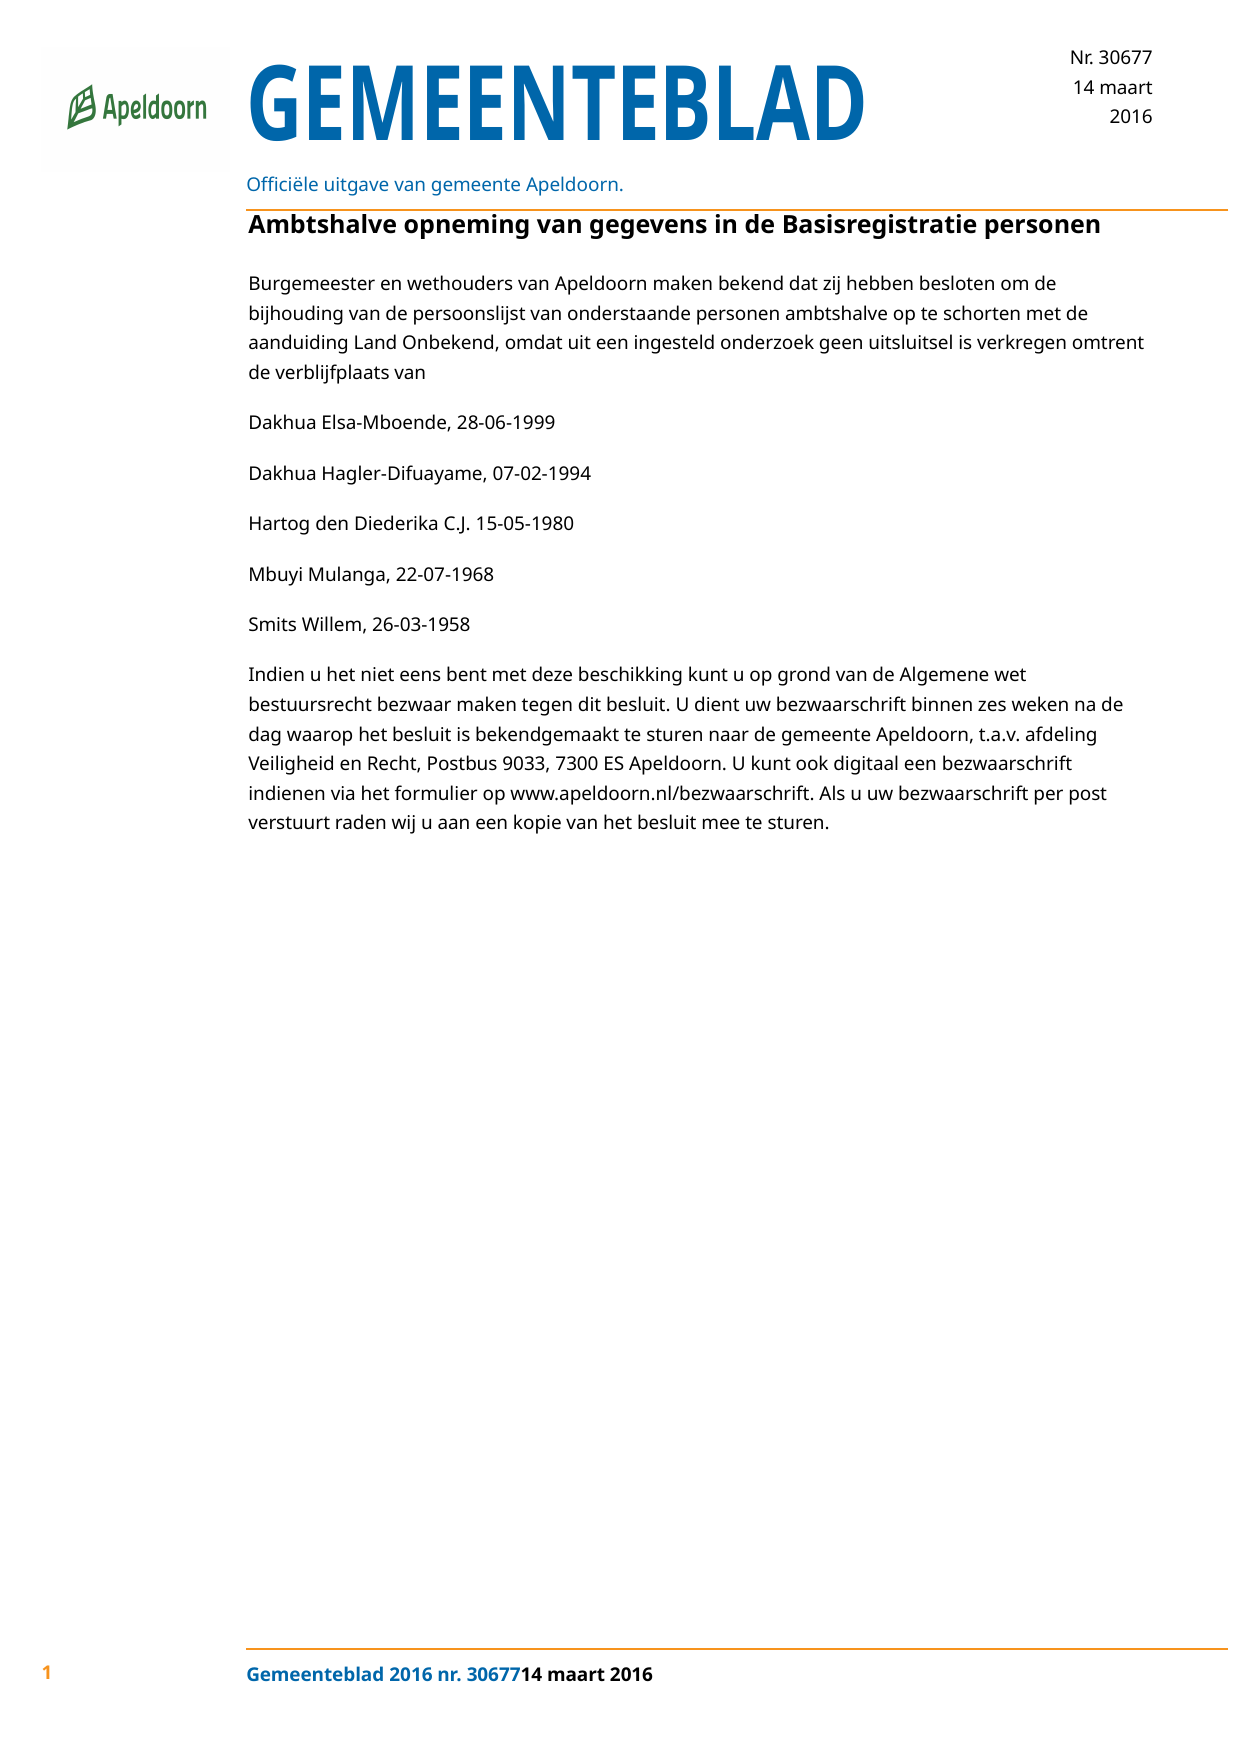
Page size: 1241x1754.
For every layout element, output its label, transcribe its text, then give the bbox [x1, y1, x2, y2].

text Dakhua Hagler-Difuayame, 07-02-1994 [248, 460, 1152, 486]
text Ambtshalve opneming van gegevens in de Basisregistratie personen [248, 211, 1152, 241]
text Mbuyi Mulanga, 22-07-1968 [248, 561, 1152, 586]
text Indien u het niet eens bent met deze beschikking kunt u op grond van de Algemene wet bestuursrecht bezwaar maken tegen dit besluit. U dient uw bezwaarschrift binnen zes weken na de dag waarop het besluit is bekendgemaakt te sturen naar de gemeente Apeldoorn, t.a.v. afdeling Veiligheid en Recht, Postbus 9033, 7300 ES Apeldoorn. U kunt ook digitaal een bezwaarschrift indienen via het formulier op www.apeldoorn.nl/bezwaarschrift. Als u uw bezwaarschrift per post verstuurt raden wij u aan een kopie van het besluit mee te sturen. [248, 662, 1152, 835]
picture [41, 47, 231, 172]
text Dakhua Elsa-Mboende, 28-06-1999 [248, 409, 1152, 435]
text Burgemeester en wethouders van Apeldoorn maken bekend dat zij hebben besloten om de bijhouding van de persoonslijst van onderstaande personen ambtshalve op te schorten met de aanduiding Land Onbekend, omdat uit een ingesteld onderzoek geen uitsluitsel is verkregen omtrent de verblijfplaats van [248, 270, 1152, 385]
text Smits Willem, 26-03-1958 [248, 611, 1152, 637]
text Hartog den Diederika C.J. 15-05-1980 [248, 510, 1152, 536]
